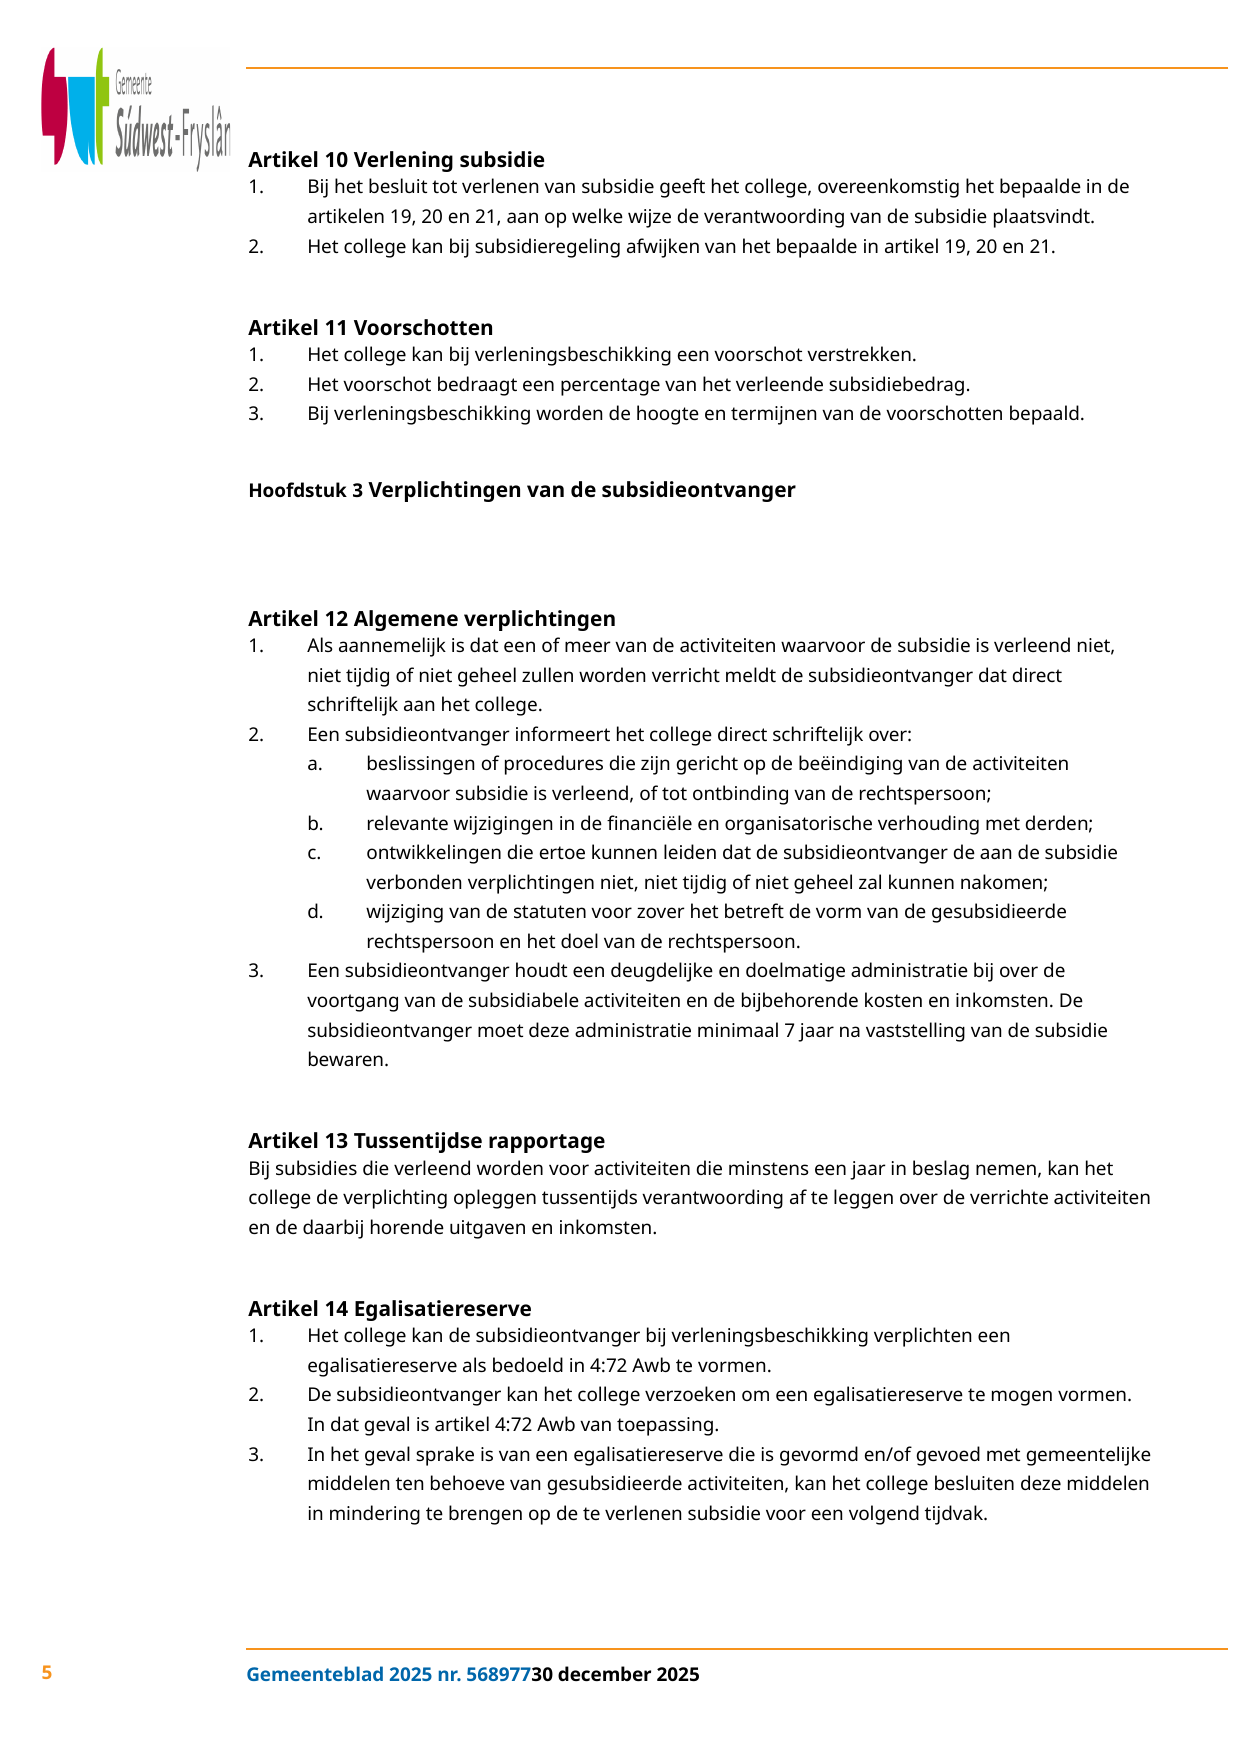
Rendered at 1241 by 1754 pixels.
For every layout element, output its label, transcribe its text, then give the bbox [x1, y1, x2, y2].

list relevante wijzigingen in de financiële en organisatorische verhouding met derden; [307, 810, 1152, 835]
text Artikel 11 Voorschotten [248, 313, 1152, 341]
list beslissingen of procedures die zijn gericht op de beëindiging van de activiteiten waarvoor subsidie is verleend, of tot ontbinding van de rechtspersoon; [307, 751, 1152, 806]
list Het college kan de subsidieontvanger bij verleningsbeschikking verplichten een egalisatiereserve als bedoeld in 4:72 Awb te vormen. [248, 1322, 1152, 1378]
text Artikel 10 Verlening subsidie [248, 145, 1152, 174]
text Artikel 12 Algemene verplichtingen [248, 604, 1152, 632]
text Bij subsidies die verleend worden voor activiteiten die minstens een jaar in beslag nemen, kan het college de verplichting opleggen tussentijds verantwoording af te leggen over de verrichte activiteiten en de daarbij horende uitgaven en inkomsten. [248, 1155, 1152, 1240]
list Een subsidieontvanger houdt een deugdelijke en doelmatige administratie bij over de voortgang van de subsidiabele activiteiten en de bijbehorende kosten en inkomsten. De subsidieontvanger moet deze administratie minimaal 7 jaar na vaststelling van de subsidie bewaren. [248, 958, 1152, 1072]
list Bij verleningsbeschikking worden de hoogte en termijnen van de voorschotten bepaald. [248, 400, 1152, 426]
list wijziging van de statuten voor zover het betreft de vorm van de gesubsidieerde rechtspersoon en het doel van de rechtspersoon. [307, 898, 1152, 954]
list In het geval sprake is van een egalisatiereserve die is gevormd en/of gevoed met gemeentelijke middelen ten behoeve van gesubsidieerde activiteiten, kan het college besluiten deze middelen in mindering te brengen op de te verlenen subsidie voor een volgend tijdvak. [248, 1441, 1152, 1526]
list Het voorschot bedraagt een percentage van het verleende subsidiebedrag. [248, 371, 1152, 397]
picture [41, 47, 231, 172]
list Het college kan bij verleningsbeschikking een voorschot verstrekken. [248, 341, 1152, 367]
text Artikel 13 Tussentijdse rapportage [248, 1126, 1152, 1155]
list ontwikkelingen die ertoe kunnen leiden dat de subsidieontvanger de aan de subsidie verbonden verplichtingen niet, niet tijdig of niet geheel zal kunnen nakomen; [307, 839, 1152, 894]
list Een subsidieontvanger informeert het college direct schriftelijk over: [248, 721, 1152, 747]
list Het college kan bij subsidieregeling afwijken van het bepaalde in artikel 19, 20 en 21. [248, 233, 1152, 258]
text Artikel 14 Egalisatiereserve [248, 1294, 1152, 1322]
list Als aannemelijk is dat een of meer van de activiteiten waarvoor de subsidie is verleend niet, niet tijdig of niet geheel zullen worden verricht meldt de subsidieontvanger dat direct schriftelijk aan het college. [248, 632, 1152, 717]
list Bij het besluit tot verlenen van subsidie geeft het college, overeenkomstig het bepaalde in de artikelen 19, 20 en 21, aan op welke wijze de verantwoording van de subsidie plaatsvindt. [248, 174, 1152, 229]
list De subsidieontvanger kan het college verzoeken om een egalisatiereserve te mogen vormen. In dat geval is artikel 4:72 Awb van toepassing. [248, 1382, 1152, 1437]
text Hoofdstuk 3 Verplichtingen van de subsidieontvanger [248, 476, 1152, 504]
